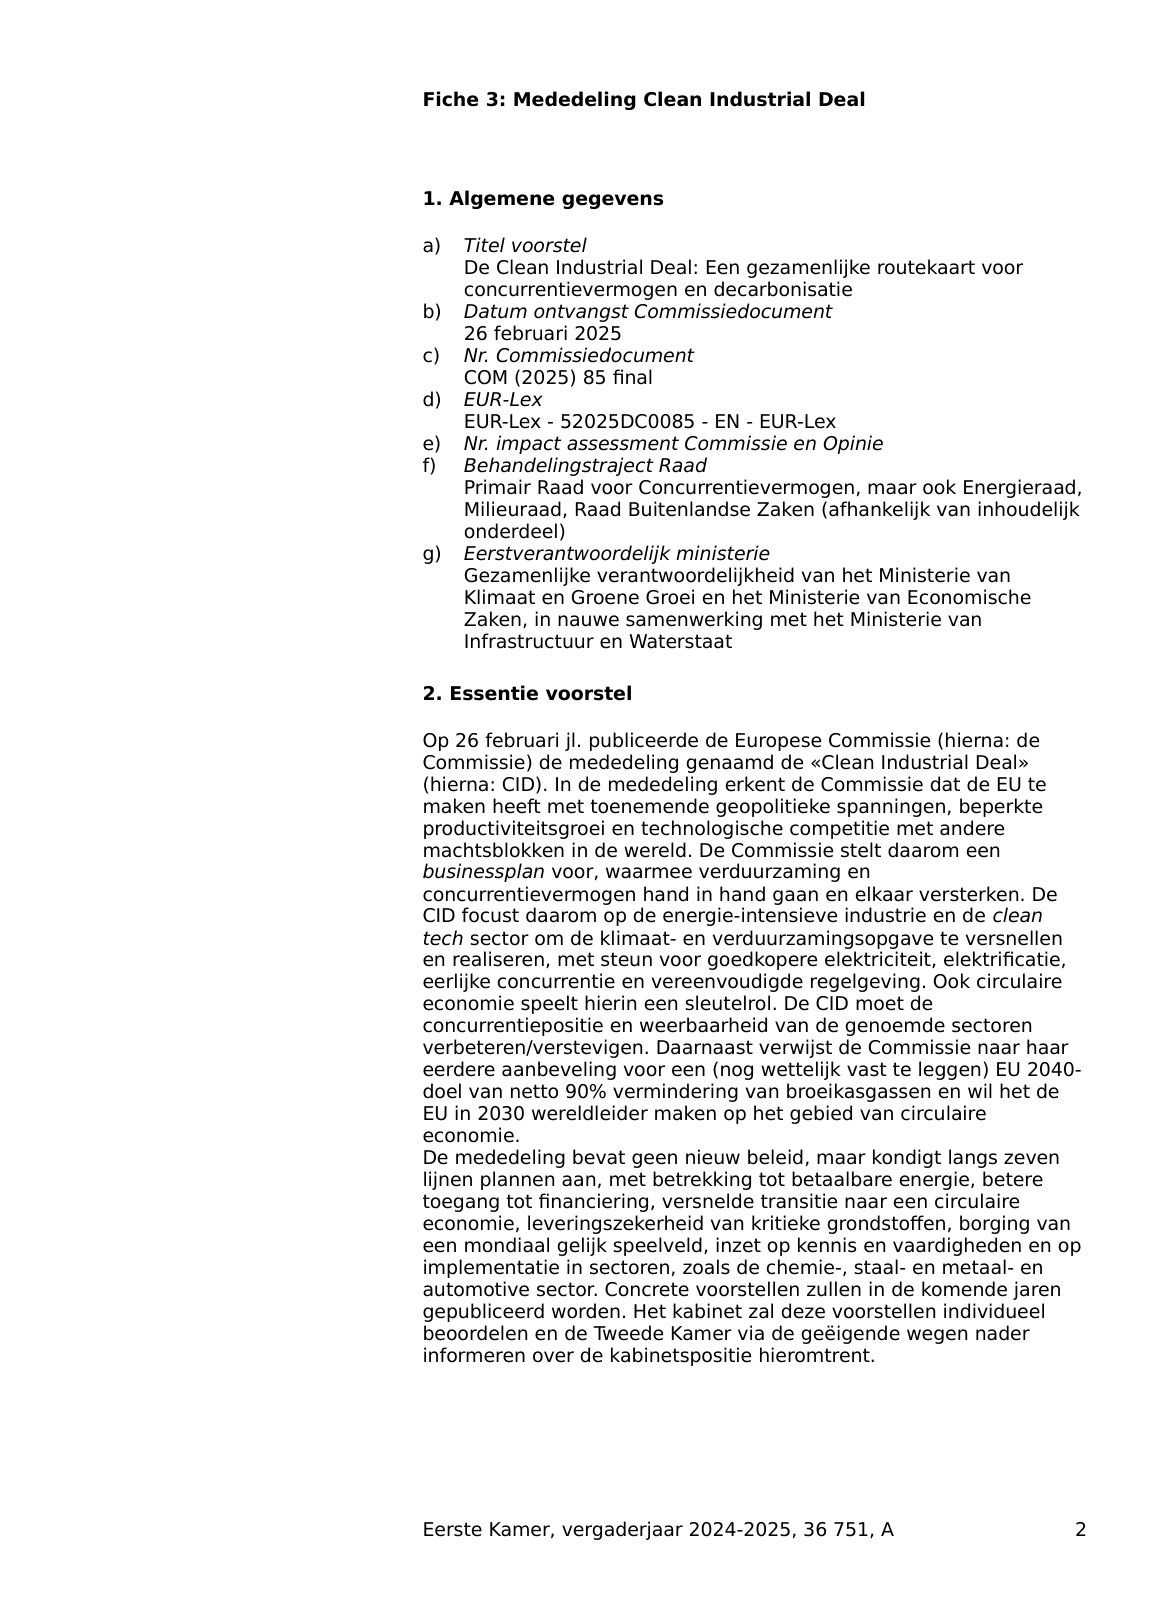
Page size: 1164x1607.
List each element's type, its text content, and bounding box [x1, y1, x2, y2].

text g) Eerstverantwoordelijk ministerie [422, 543, 1087, 565]
text b) Datum ontvangst Commissiedocument [422, 301, 1087, 323]
text Gezamenlijke verantwoordelijkheid van het Ministerie van Klimaat en Groene Groei en het Ministerie van Economische Zaken, in nauwe samenwerking met het Ministerie van Infrastructuur en Waterstaat [464, 565, 1087, 653]
text 26 februari 2025 [464, 323, 1087, 345]
text De Clean Industrial Deal: Een gezamenlijke routekaart voor concurrentievermogen en decarbonisatie [464, 257, 1087, 301]
text d) EUR-Lex [422, 389, 1087, 411]
subtitle 1. Algemene gegevens [422, 188, 1087, 210]
text Op 26 februari jl. publiceerde de Europese Commissie (hierna: de Commissie) de mededeling genaamd de «Clean Industrial Deal» (hierna: CID). In de mededeling erkent de Commissie dat de EU te maken heeft met toenemende geopolitieke spanningen, beperkte productiviteitsgroei en technologische competitie met andere machtsblokken in de wereld. De Commissie stelt daarom een businessplan voor, waarmee verduurzaming en concurrentievermogen hand in hand gaan en elkaar versterken. De CID focust daarom op de energie-intensieve industrie en de clean tech sector om de klimaat- en verduurzamingsopgave te versnellen en realiseren, met steun voor goedkopere elektriciteit, elektrificatie, eerlijke concurrentie en vereenvoudigde regelgeving. Ook circulaire economie speelt hierin een sleutelrol. De CID moet de concurrentiepositie en weerbaarheid van de genoemde sectoren verbeteren/verstevigen. Daarnaast verwijst de Commissie naar haar eerdere aanbeveling voor een (nog wettelijk vast te leggen) EU 2040-doel van netto 90% vermindering van broeikasgassen en wil het de EU in 2030 wereldleider maken op het gebied van circulaire economie. [422, 729, 1087, 1147]
text a) Titel voorstel [422, 235, 1087, 257]
text e) Nr. impact assessment Commissie en Opinie [422, 433, 1087, 455]
text De mededeling bevat geen nieuw beleid, maar kondigt langs zeven lijnen plannen aan, met betrekking tot betaalbare energie, betere toegang tot financiering, versnelde transitie naar een circulaire economie, leveringszekerheid van kritieke grondstoffen, borging van een mondiaal gelijk speelveld, inzet op kennis en vaardigheden en op implementatie in sectoren, zoals de chemie-, staal- en metaal- en automotive sector. Concrete voorstellen zullen in de komende jaren gepubliceerd worden. Het kabinet zal deze voorstellen individueel beoordelen en de Tweede Kamer via de geëigende wegen nader informeren over de kabinetspositie hieromtrent. [422, 1147, 1087, 1367]
subtitle 2. Essentie voorstel [422, 683, 1087, 704]
text COM (2025) 85 final [464, 367, 1087, 389]
text Primair Raad voor Concurrentievermogen, maar ook Energieraad, Milieuraad, Raad Buitenlandse Zaken (afhankelijk van inhoudelijk onderdeel) [464, 477, 1087, 543]
text EUR-Lex - 52025DC0085 - EN - EUR-Lex [464, 411, 1087, 433]
text c) Nr. Commissiedocument [422, 345, 1087, 367]
text f) Behandelingstraject Raad [422, 455, 1087, 477]
subtitle Fiche 3: Mededeling Clean Industrial Deal [422, 89, 1087, 111]
